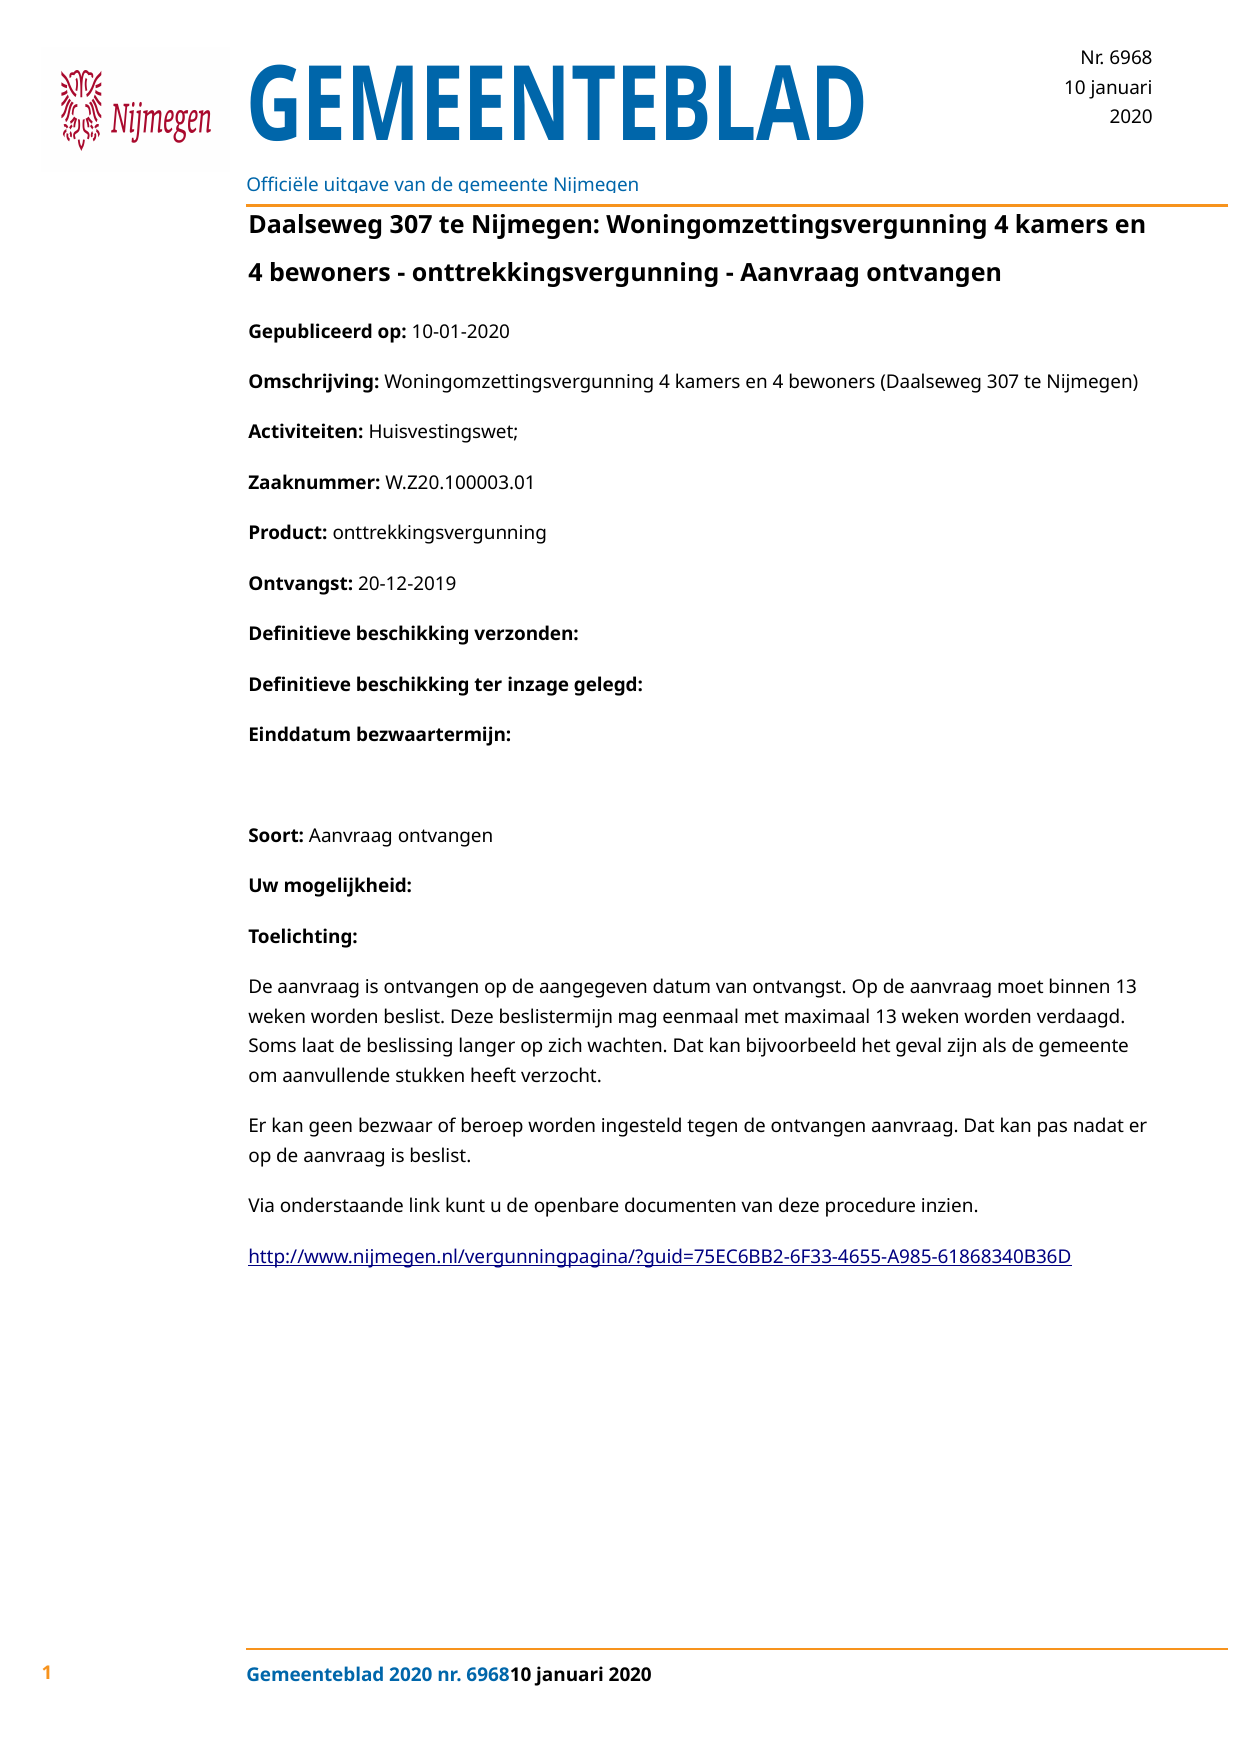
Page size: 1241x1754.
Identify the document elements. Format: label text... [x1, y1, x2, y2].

text Daalseweg 307 te Nijmegen: Woningomzettingsvergunning 4 kamers en 4 bewoners - onttrekkingsvergunning - Aanvraag ontvangen [248, 207, 1152, 288]
text Soort: Aanvraag ontvangen [248, 822, 1152, 848]
text Ontvangst: 20-12-2019 [248, 570, 1152, 596]
text Definitieve beschikking ter inzage gelegd: [248, 671, 1152, 697]
text Product: onttrekkingsvergunning [248, 519, 1152, 545]
text Toelichting: [248, 923, 1152, 949]
text Er kan geen bezwaar of beroep worden ingesteld tegen de ontvangen aanvraag. Dat kan pas nadat er op de aanvraag is beslist. [248, 1112, 1152, 1168]
text Uw mogelijkheid: [248, 872, 1152, 898]
text Einddatum bezwaartermijn: [248, 721, 1152, 747]
text Omschrijving: Woningomzettingsvergunning 4 kamers en 4 bewoners (Daalseweg 307 te Nijmegen) [248, 368, 1152, 394]
text http://www.nijmegen.nl/vergunningpagina/?guid=75EC6BB2-6F33-4655-A985-61868340B36D [248, 1243, 1152, 1269]
text Activiteiten: Huisvestingswet; [248, 419, 1152, 444]
picture [41, 47, 231, 172]
text Zaaknummer: W.Z20.100003.01 [248, 469, 1152, 495]
text Via onderstaande link kunt u de openbare documenten van deze procedure inzien. [248, 1192, 1152, 1218]
text Gepubliceerd op: 10-01-2020 [248, 318, 1152, 344]
text Definitieve beschikking verzonden: [248, 620, 1152, 646]
text De aanvraag is ontvangen op de aangegeven datum van ontvangst. Op de aanvraag moet binnen 13 weken worden beslist. Deze beslistermijn mag eenmaal met maximaal 13 weken worden verdaagd. Soms laat de beslissing langer op zich wachten. Dat kan bijvoorbeeld het geval zijn als de gemeente om aanvullende stukken heeft verzocht. [248, 973, 1152, 1088]
